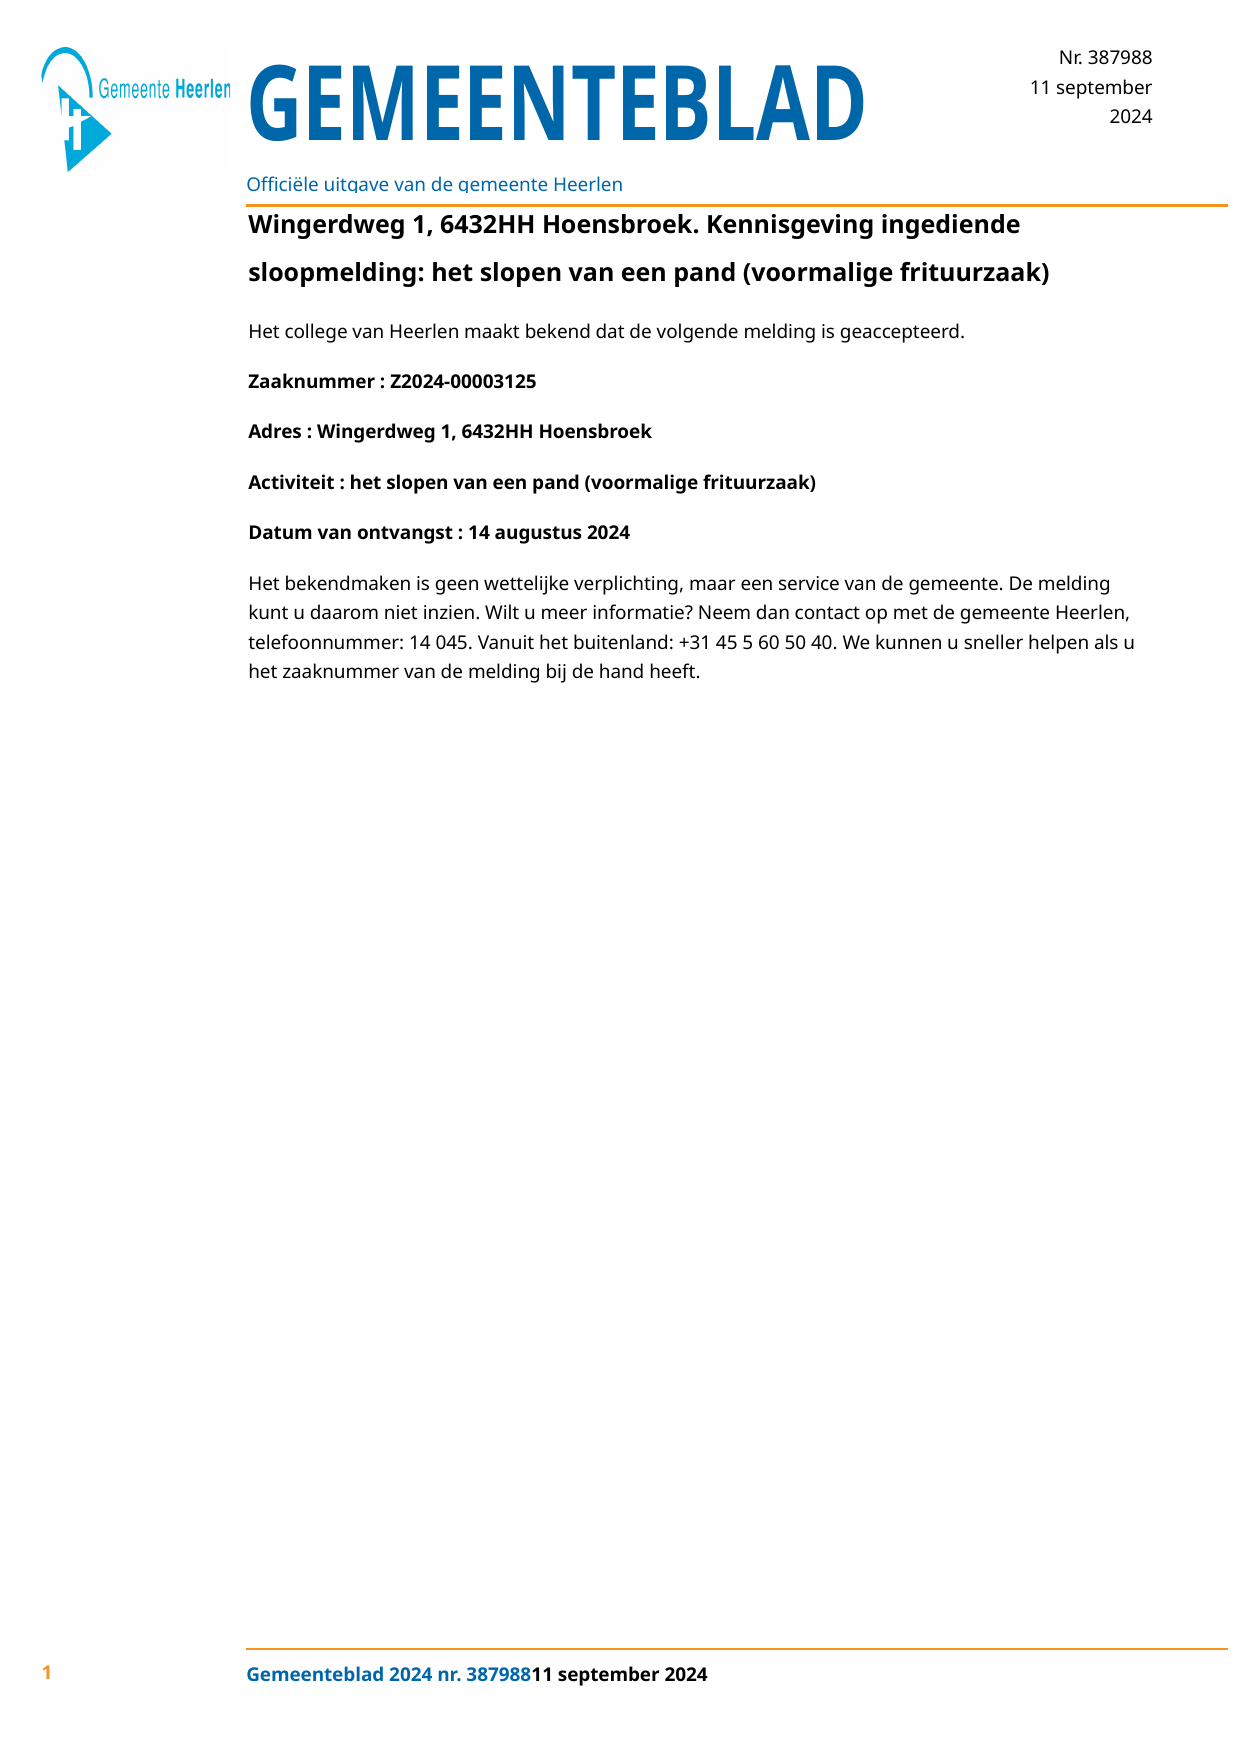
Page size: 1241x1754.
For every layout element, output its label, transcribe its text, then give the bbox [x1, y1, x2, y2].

text Het bekendmaken is geen wettelijke verplichting, maar een service van de gemeente. De melding kunt u daarom niet inzien. Wilt u meer informatie? Neem dan contact op met de gemeente Heerlen, telefoonnummer: 14 045. Vanuit het buitenland: +31 45 5 60 50 40. We kunnen u sneller helpen als u het zaaknummer van de melding bij de hand heeft. [248, 570, 1152, 684]
text Activiteit : het slopen van een pand (voormalige frituurzaak) [248, 469, 1152, 495]
text Datum van ontvangst : 14 augustus 2024 [248, 519, 1152, 545]
picture [41, 47, 231, 172]
text Wingerdweg 1, 6432HH Hoensbroek. Kennisgeving ingediende sloopmelding: het slopen van een pand (voormalige frituurzaak) [248, 207, 1152, 288]
text Adres : Wingerdweg 1, 6432HH Hoensbroek [248, 419, 1152, 444]
text Zaaknummer : Z2024-00003125 [248, 368, 1152, 394]
text Het college van Heerlen maakt bekend dat de volgende melding is geaccepteerd. [248, 318, 1152, 344]
picture [41, 47, 59, 70]
